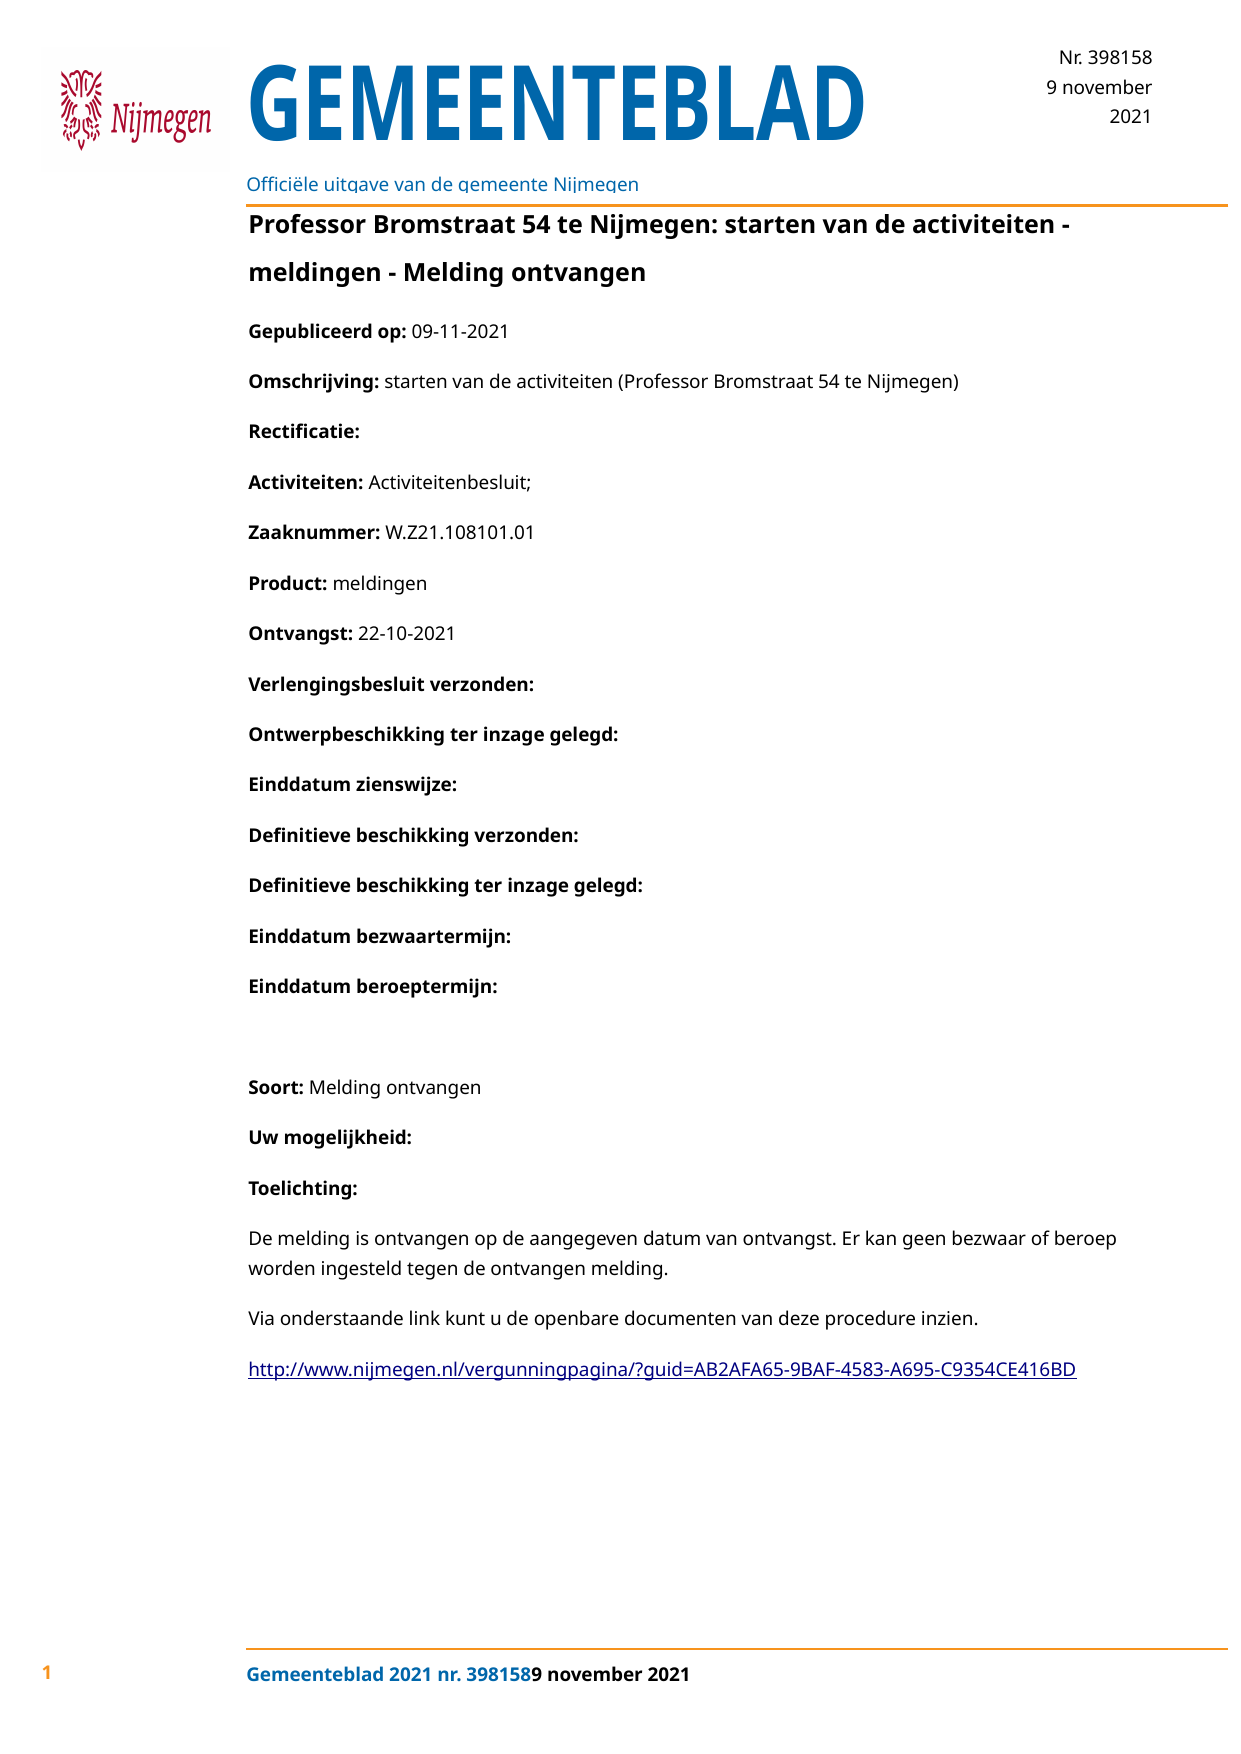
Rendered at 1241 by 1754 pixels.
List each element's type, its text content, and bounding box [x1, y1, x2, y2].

text Definitieve beschikking ter inzage gelegd: [248, 872, 1152, 898]
text Product: meldingen [248, 570, 1152, 596]
text Verlengingsbesluit verzonden: [248, 671, 1152, 697]
text Via onderstaande link kunt u de openbare documenten van deze procedure inzien. [248, 1305, 1152, 1331]
text Soort: Melding ontvangen [248, 1074, 1152, 1100]
text Einddatum zienswijze: [248, 772, 1152, 797]
text Gepubliceerd op: 09-11-2021 [248, 318, 1152, 344]
text Toelichting: [248, 1175, 1152, 1201]
text Ontvangst: 22-10-2021 [248, 620, 1152, 646]
text Definitieve beschikking verzonden: [248, 822, 1152, 848]
picture [41, 47, 231, 172]
text Rectificatie: [248, 419, 1152, 444]
text http://www.nijmegen.nl/vergunningpagina/?guid=AB2AFA65-9BAF-4583-A695-C9354CE416BD [248, 1356, 1152, 1382]
text Zaaknummer: W.Z21.108101.01 [248, 519, 1152, 545]
text Omschrijving: starten van de activiteiten (Professor Bromstraat 54 te Nijmegen) [248, 368, 1152, 394]
text De melding is ontvangen op de aangegeven datum van ontvangst. Er kan geen bezwaar of beroep worden ingesteld tegen de ontvangen melding. [248, 1225, 1152, 1281]
text Activiteiten: Activiteitenbesluit; [248, 469, 1152, 495]
text Einddatum beroeptermijn: [248, 973, 1152, 999]
text Ontwerpbeschikking ter inzage gelegd: [248, 721, 1152, 747]
text Professor Bromstraat 54 te Nijmegen: starten van de activiteiten - meldingen - Melding ontvangen [248, 207, 1152, 288]
text Einddatum bezwaartermijn: [248, 923, 1152, 949]
text Uw mogelijkheid: [248, 1124, 1152, 1150]
